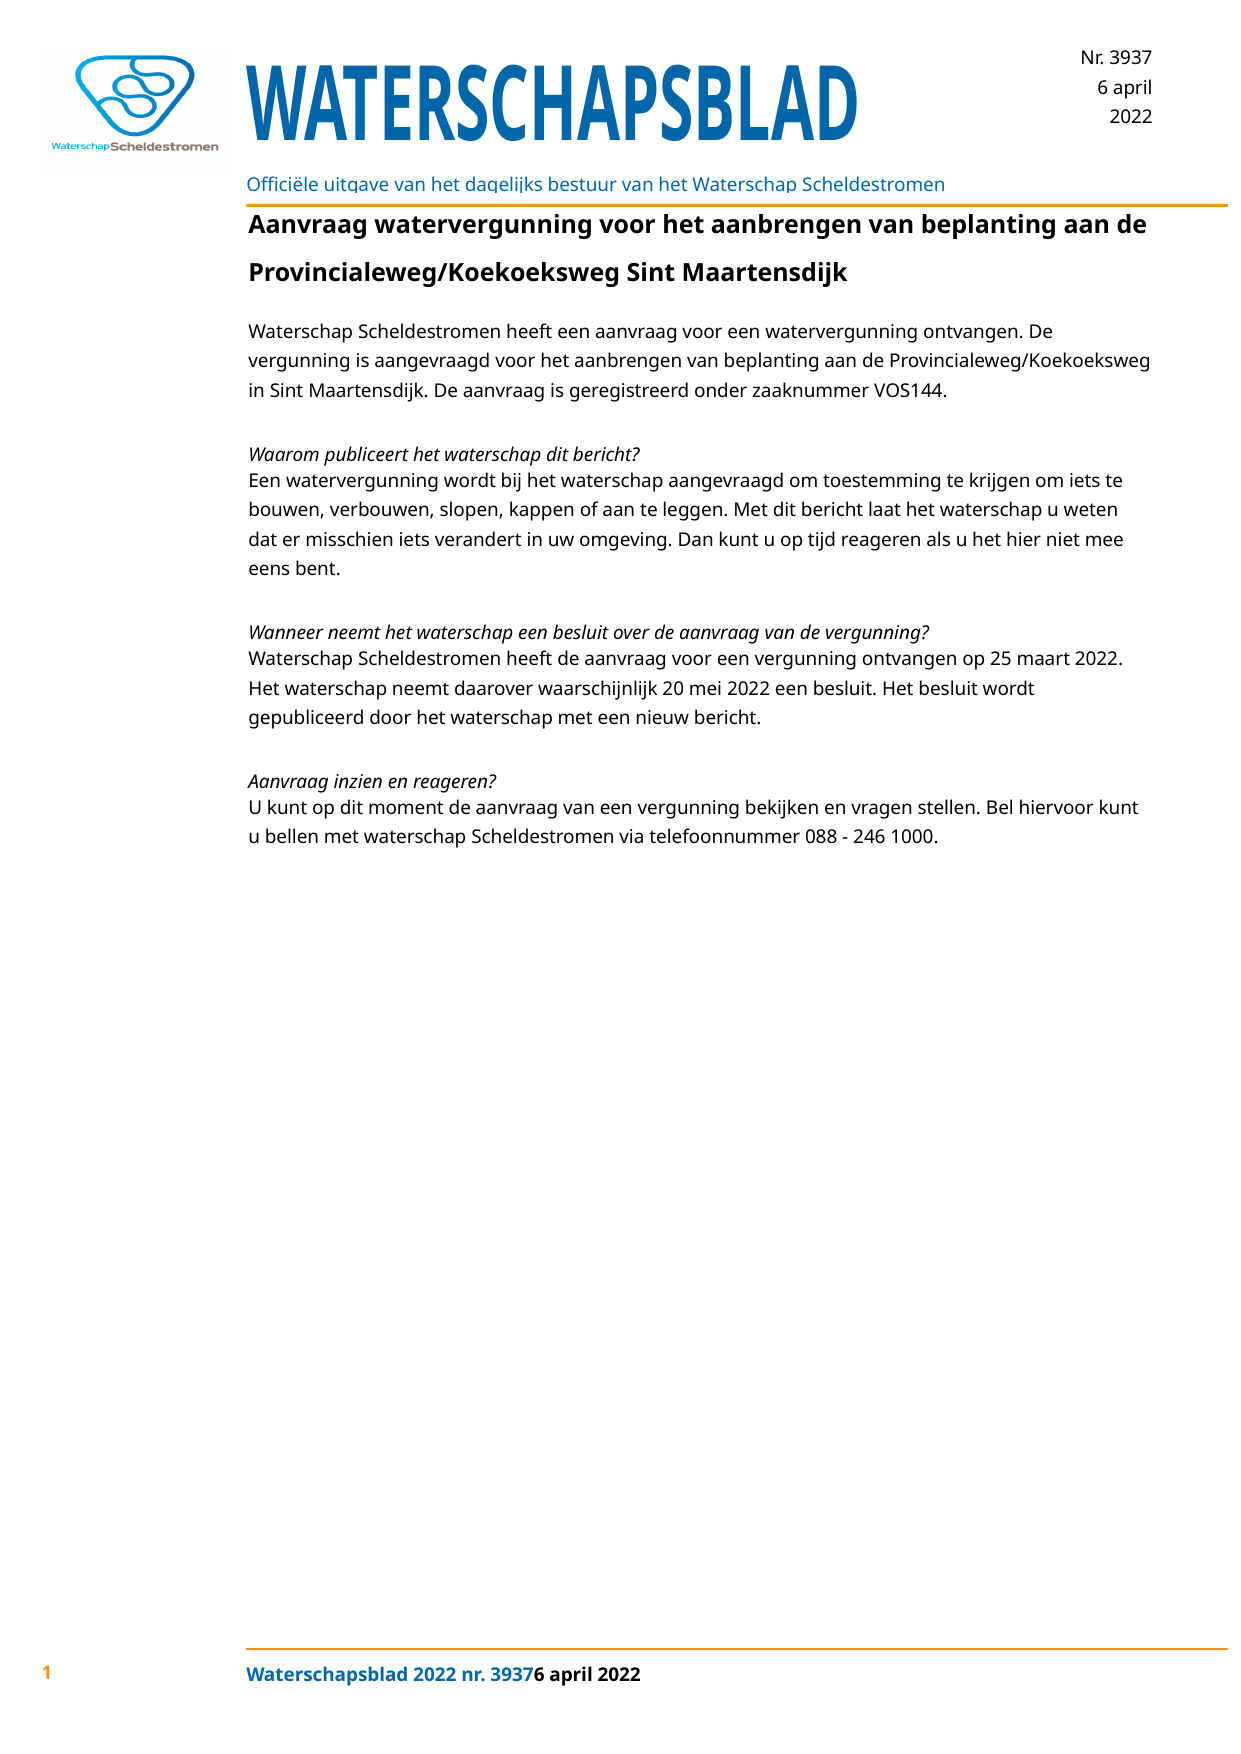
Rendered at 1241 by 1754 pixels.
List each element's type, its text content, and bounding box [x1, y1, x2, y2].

text Waterschap Scheldestromen heeft een aanvraag voor een watervergunning ontvangen. De vergunning is aangevraagd voor het aanbrengen van beplanting aan de Provincialeweg/Koekoeksweg in Sint Maartensdijk. De aanvraag is geregistreerd onder zaaknummer VOS144. [248, 318, 1152, 403]
text U kunt op dit moment de aanvraag van een vergunning bekijken en vragen stellen. Bel hiervoor kunt u bellen met waterschap Scheldestromen via telefoonnummer 088 - 246 1000. [248, 794, 1152, 849]
picture [41, 47, 231, 172]
text Aanvraag inzien en reageren? [248, 768, 1152, 794]
text Een watervergunning wordt bij het waterschap aangevraagd om toestemming te krijgen om iets te bouwen, verbouwen, slopen, kappen of aan te leggen. Met dit bericht laat het waterschap u weten dat er misschien iets verandert in uw omgeving. Dan kunt u op tijd reageren als u het hier niet mee eens bent. [248, 467, 1152, 581]
text Waarom publiceert het waterschap dit bericht? [248, 441, 1152, 467]
text Wanneer neemt het waterschap een besluit over de aanvraag van de vergunning? [248, 619, 1152, 645]
text Aanvraag watervergunning voor het aanbrengen van beplanting aan de Provincialeweg/Koekoeksweg Sint Maartensdijk [248, 207, 1152, 288]
text Waterschap Scheldestromen heeft de aanvraag voor een vergunning ontvangen op 25 maart 2022. Het waterschap neemt daarover waarschijnlijk 20 mei 2022 een besluit. Het besluit wordt gepubliceerd door het waterschap met een nieuw bericht. [248, 645, 1152, 730]
